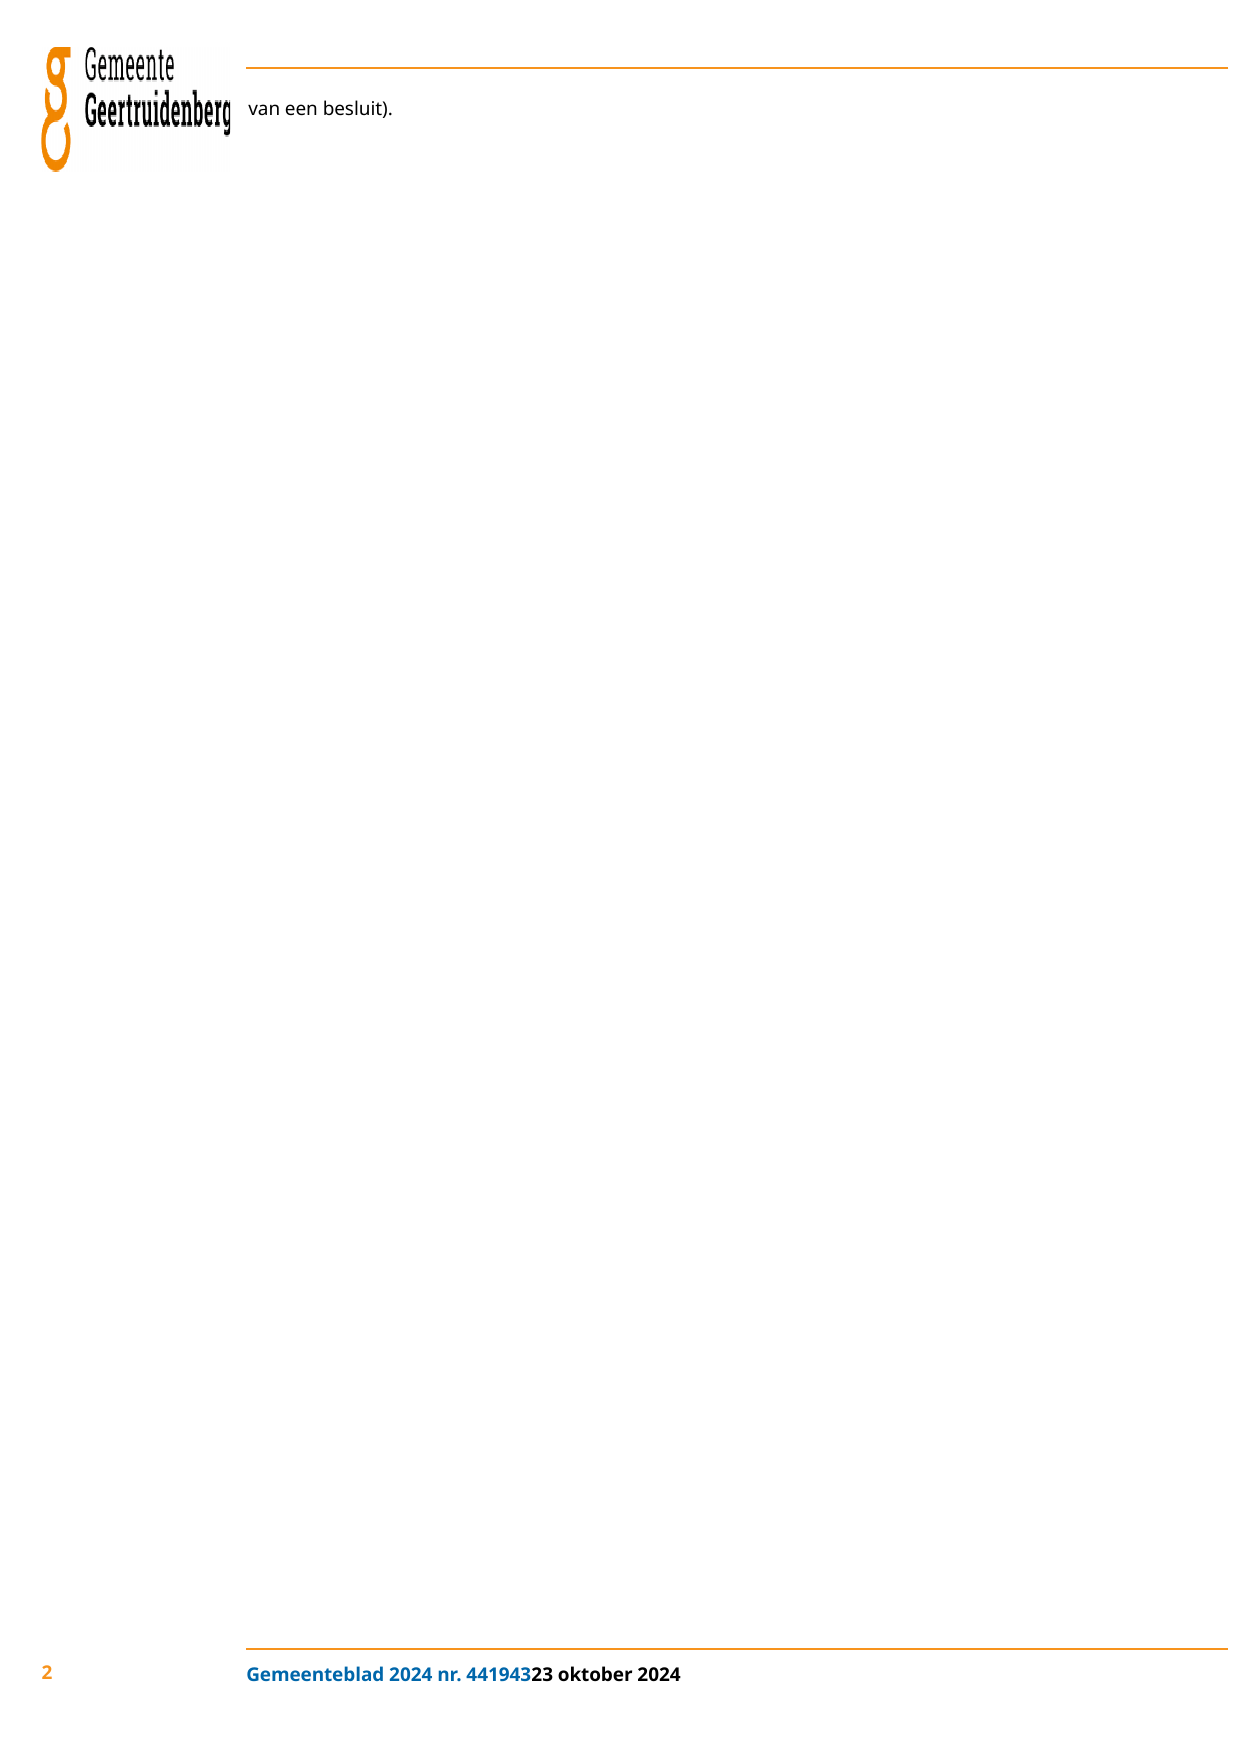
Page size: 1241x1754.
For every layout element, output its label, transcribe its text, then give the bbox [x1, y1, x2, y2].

text van een besluit). [248, 95, 1152, 121]
picture [41, 47, 231, 172]
